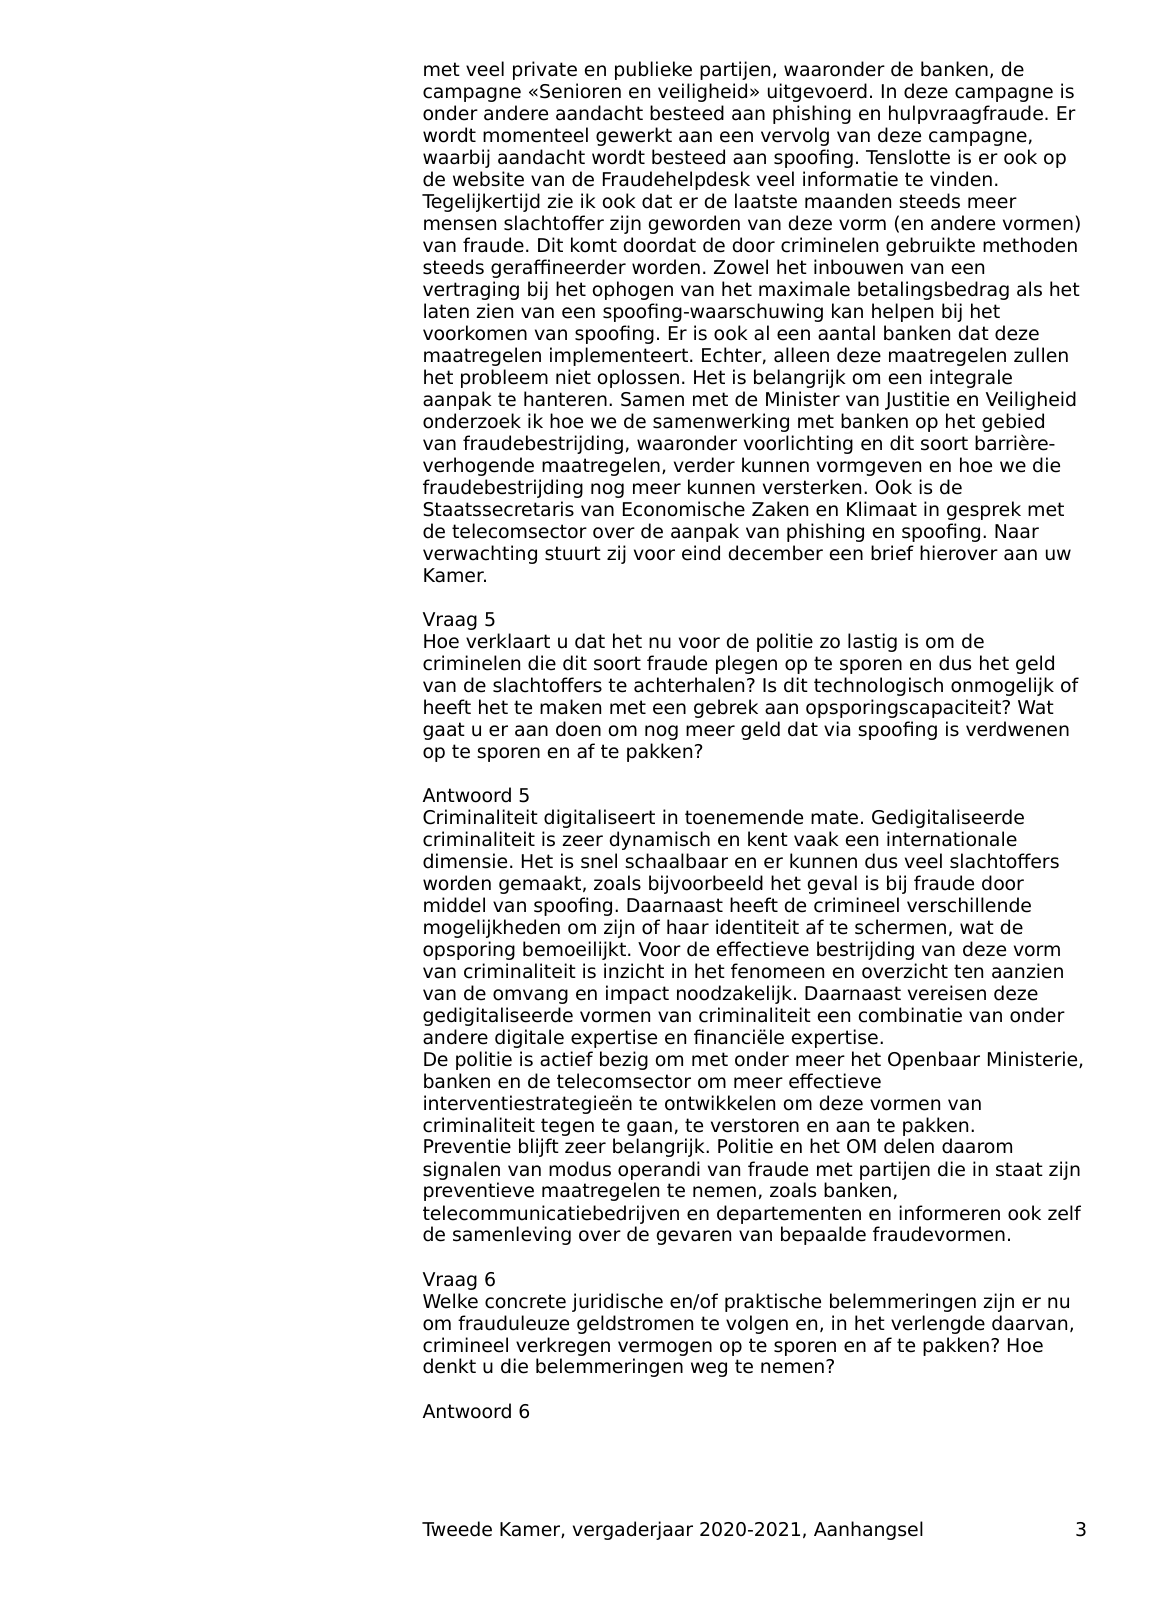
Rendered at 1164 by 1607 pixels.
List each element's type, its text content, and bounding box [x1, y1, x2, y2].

text Hoe verklaart u dat het nu voor de politie zo lastig is om de criminelen die dit soort fraude plegen op te sporen en dus het geld van de slachtoffers te achterhalen? Is dit technologisch onmogelijk of heeft het te maken met een gebrek aan opsporingscapaciteit? Wat gaat u er aan doen om nog meer geld dat via spoofing is verdwenen op te sporen en af te pakken? [422, 631, 1087, 763]
text Antwoord 6 [422, 1401, 1087, 1423]
text Vraag 5 [422, 609, 1087, 631]
text Criminaliteit digitaliseert in toenemende mate. Gedigitaliseerde criminaliteit is zeer dynamisch en kent vaak een internationale dimensie. Het is snel schaalbaar en er kunnen dus veel slachtoffers worden gemaakt, zoals bijvoorbeeld het geval is bij fraude door middel van spoofing. Daarnaast heeft de crimineel verschillende mogelijkheden om zijn of haar identiteit af te schermen, wat de opsporing bemoeilijkt. Voor de effectieve bestrijding van deze vorm van criminaliteit is inzicht in het fenomeen en overzicht ten aanzien van de omvang en impact noodzakelijk. Daarnaast vereisen deze gedigitaliseerde vormen van criminaliteit een combinatie van onder andere digitale expertise en financiële expertise. [422, 807, 1087, 1048]
text Antwoord 5 [422, 785, 1087, 807]
text Welke concrete juridische en/of praktische belemmeringen zijn er nu om frauduleuze geldstromen te volgen en, in het verlengde daarvan, crimineel verkregen vermogen op te sporen en af te pakken? Hoe denkt u die belemmeringen weg te nemen? [422, 1291, 1087, 1378]
text De politie is actief bezig om met onder meer het Openbaar Ministerie, banken en de telecomsector om meer effectieve interventiestrategieën te ontwikkelen om deze vormen van criminaliteit tegen te gaan, te verstoren en aan te pakken. [422, 1048, 1087, 1136]
text Preventie blijft zeer belangrijk. Politie en het OM delen daarom signalen van modus operandi van fraude met partijen die in staat zijn preventieve maatregelen te nemen, zoals banken, telecommunicatiebedrijven en departementen en informeren ook zelf de samenleving over de gevaren van bepaalde fraudevormen. [422, 1136, 1087, 1246]
text Tegelijkertijd zie ik ook dat er de laatste maanden steeds meer mensen slachtoffer zijn geworden van deze vorm (en andere vormen) van fraude. Dit komt doordat de door criminelen gebruikte methoden steeds geraffineerder worden. Zowel het inbouwen van een vertraging bij het ophogen van het maximale betalingsbedrag als het laten zien van een spoofing-waarschuwing kan helpen bij het voorkomen van spoofing. Er is ook al een aantal banken dat deze maatregelen implementeert. Echter, alleen deze maatregelen zullen het probleem niet oplossen. Het is belangrijk om een integrale aanpak te hanteren. Samen met de Minister van Justitie en Veiligheid onderzoek ik hoe we de samenwerking met banken op het gebied van fraudebestrijding, waaronder voorlichting en dit soort barrière-verhogende maatregelen, verder kunnen vormgeven en hoe we die fraudebestrijding nog meer kunnen versterken. Ook is de Staatssecretaris van Economische Zaken en Klimaat in gesprek met de telecomsector over de aanpak van phishing en spoofing. Naar verwachting stuurt zij voor eind december een brief hierover aan uw Kamer. [422, 191, 1087, 587]
text met veel private en publieke partijen, waaronder de banken, de campagne «Senioren en veiligheid» uitgevoerd. In deze campagne is onder andere aandacht besteed aan phishing en hulpvraagfraude. Er wordt momenteel gewerkt aan een vervolg van deze campagne, waarbij aandacht wordt besteed aan spoofing. Tenslotte is er ook op de website van de Fraudehelpdesk veel informatie te vinden. [422, 59, 1087, 191]
text Vraag 6 [422, 1268, 1087, 1291]
